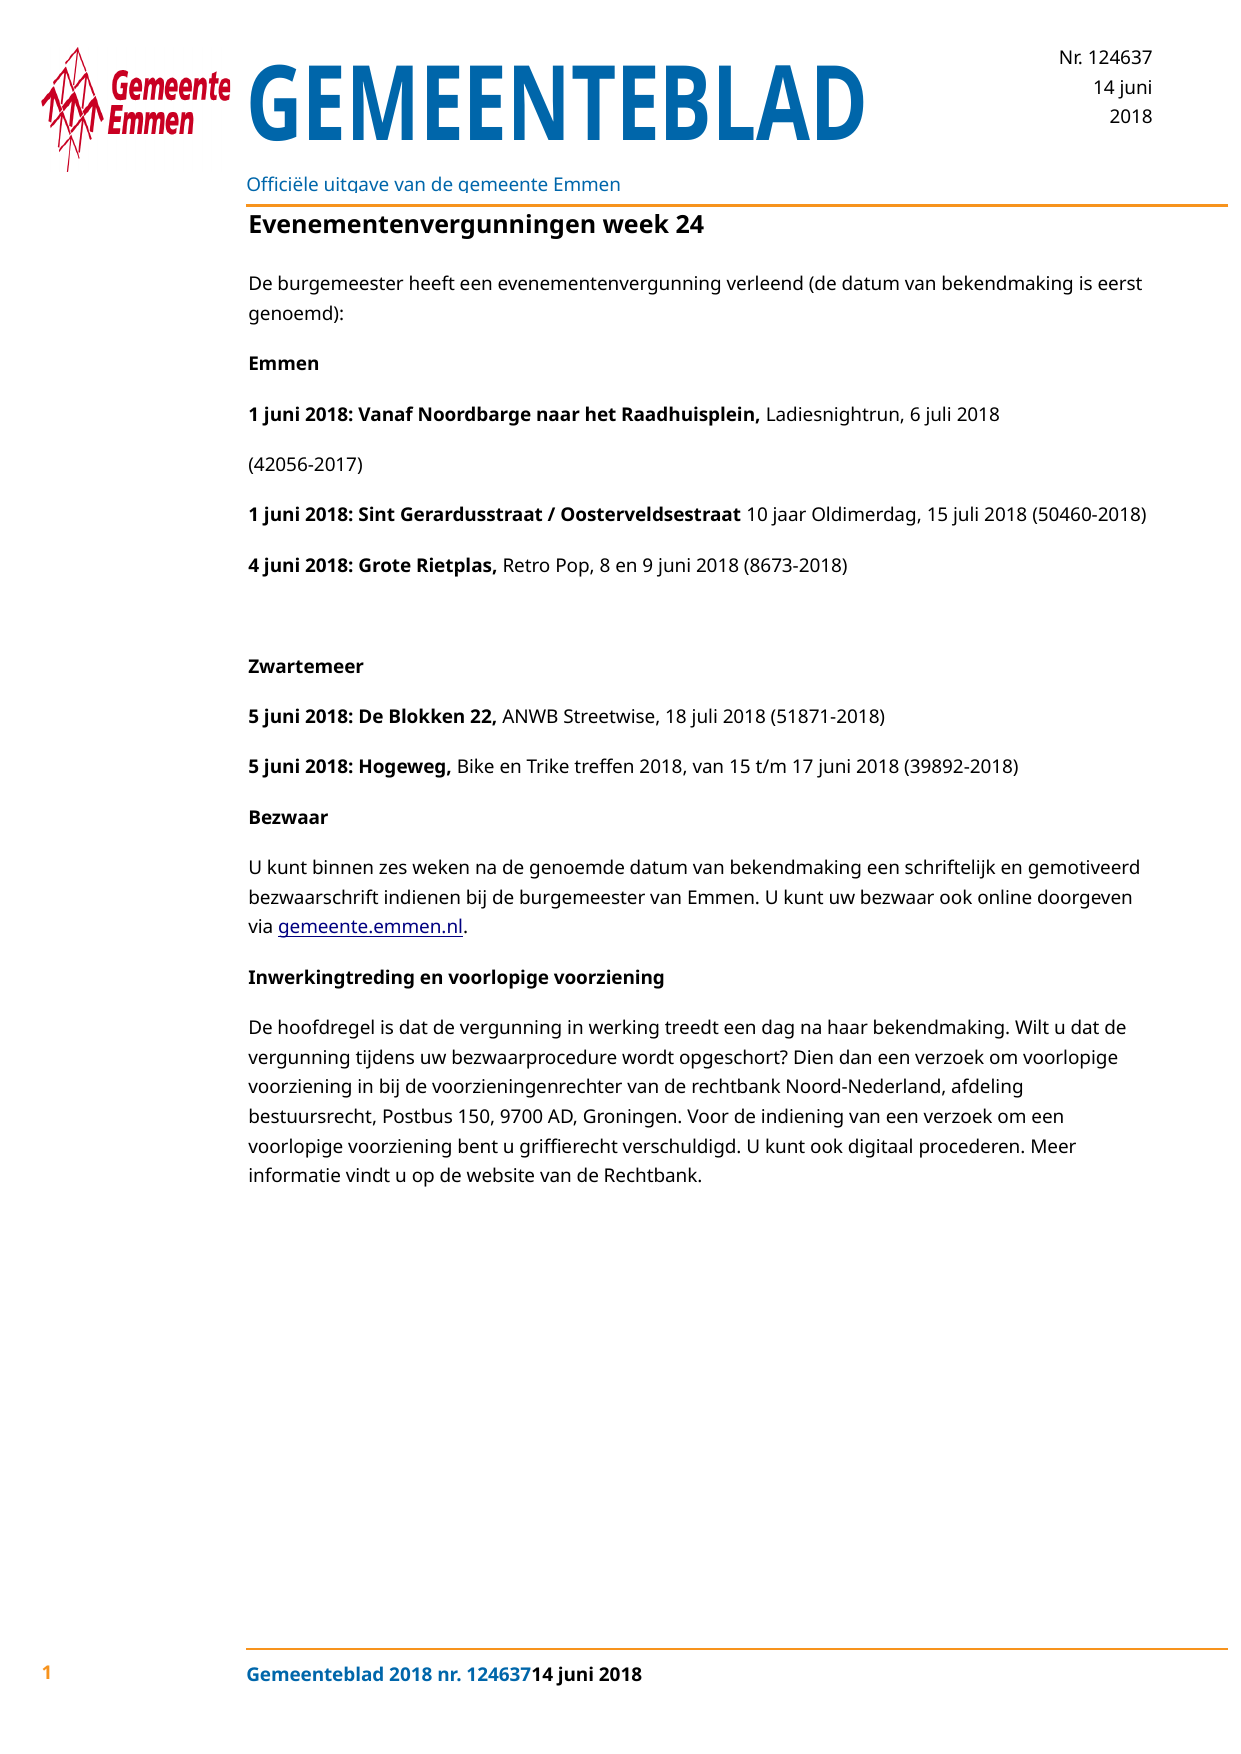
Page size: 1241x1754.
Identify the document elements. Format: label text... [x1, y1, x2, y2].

text 5 juni 2018: De Blokken 22, ANWB Streetwise, 18 juli 2018 (51871-2018) [248, 703, 1152, 729]
text Zwartemeer [248, 653, 1152, 678]
text De hoofdregel is dat de vergunning in werking treedt een dag na haar bekendmaking. Wilt u dat de vergunning tijdens uw bezwaarprocedure wordt opgeschort? Dien dan een verzoek om voorlopige voorziening in bij de voorzieningenrechter van de rechtbank Noord-Nederland, afdeling bestuursrecht, Postbus 150, 9700 AD, Groningen. Voor de indiening van een verzoek om een voorlopige voorziening bent u griffierecht verschuldigd. U kunt ook digitaal procederen. Meer informatie vindt u op de website van de Rechtbank. [248, 1014, 1152, 1188]
picture [41, 47, 231, 172]
text 1 juni 2018: Vanaf Noordbarge naar het Raadhuisplein, Ladiesnightrun, 6 juli 2018 [248, 401, 1152, 426]
text 1 juni 2018: Sint Gerardusstraat / Oosterveldsestraat 10 jaar Oldimerdag, 15 juli 2018 (50460-2018) [248, 502, 1152, 527]
text 5 juni 2018: Hogeweg, Bike en Trike treffen 2018, van 15 t/m 17 juni 2018 (39892-2018) [248, 754, 1152, 779]
text Emmen [248, 350, 1152, 376]
text Bezwaar [248, 804, 1152, 830]
text 4 juni 2018: Grote Rietplas, Retro Pop, 8 en 9 juni 2018 (8673-2018) [248, 552, 1152, 578]
text De burgemeester heeft een evenementenvergunning verleend (de datum van bekendmaking is eerst genoemd): [248, 270, 1152, 326]
text Evenementenvergunningen week 24 [248, 207, 1152, 241]
text (42056-2017) [248, 451, 1152, 477]
text Inwerkingtreding en voorlopige voorziening [248, 964, 1152, 990]
text U kunt binnen zes weken na de genoemde datum van bekendmaking een schriftelijk en gemotiveerd bezwaarschrift indienen bij de burgemeester van Emmen. U kunt uw bezwaar ook online doorgeven via gemeente.emmen.nl. [248, 854, 1152, 939]
